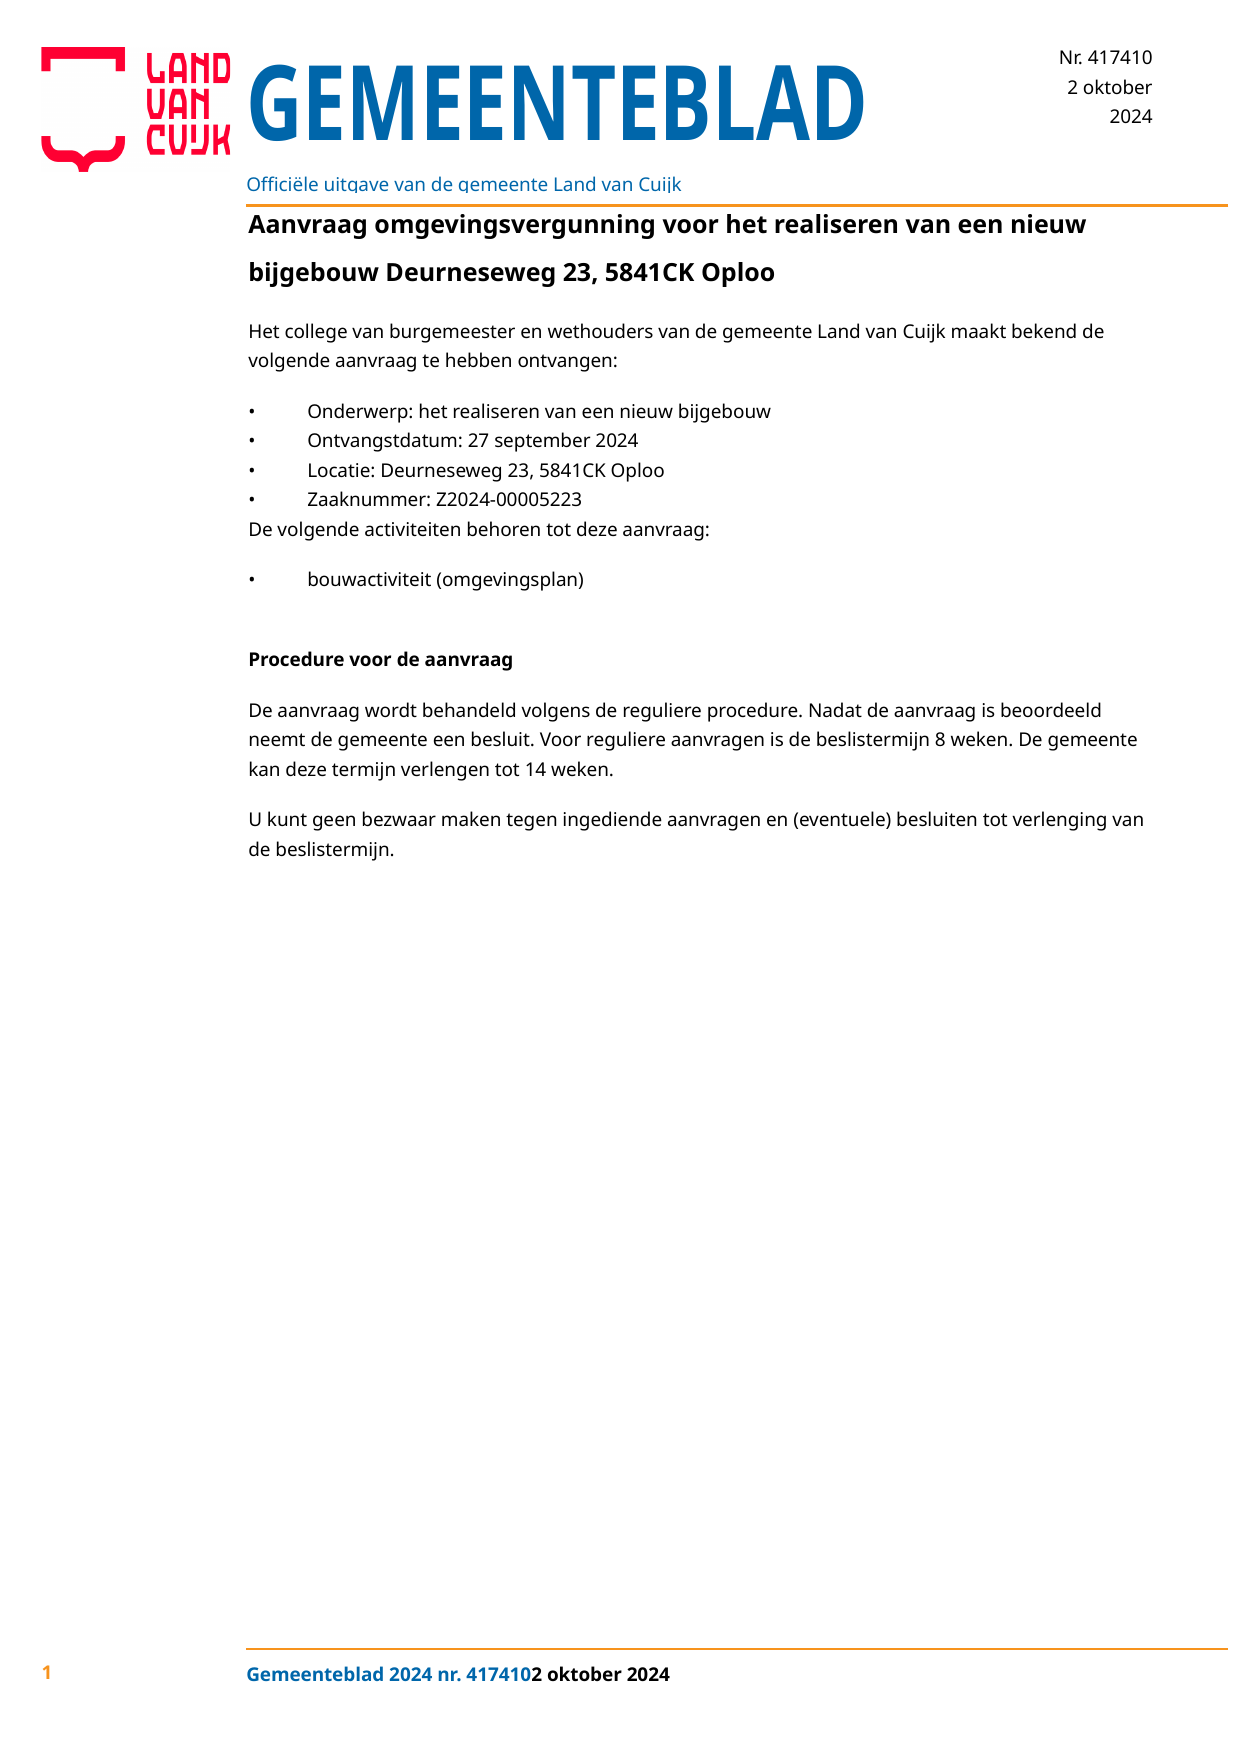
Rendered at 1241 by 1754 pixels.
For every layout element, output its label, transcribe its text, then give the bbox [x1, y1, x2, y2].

list Locatie: Deurneseweg 23, 5841CK Oploo [248, 457, 1152, 483]
text De volgende activiteiten behoren tot deze aanvraag: [248, 516, 1152, 542]
list Zaaknummer: Z2024-00005223 [248, 487, 1152, 512]
list Onderwerp: het realiseren van een nieuw bijgebouw [248, 398, 1152, 424]
text Het college van burgemeester en wethouders van de gemeente Land van Cuijk maakt bekend de volgende aanvraag te hebben ontvangen: [248, 318, 1152, 373]
text U kunt geen bezwaar maken tegen ingediende aanvragen en (eventuele) besluiten tot verlenging van de beslistermijn. [248, 807, 1152, 862]
picture [41, 47, 231, 172]
text Procedure voor de aanvraag [248, 647, 1152, 672]
list bouwactiviteit (omgevingsplan) [248, 567, 1152, 592]
text De aanvraag wordt behandeld volgens de reguliere procedure. Nadat de aanvraag is beoordeeld neemt de gemeente een besluit. Voor reguliere aanvragen is de beslistermijn 8 weken. De gemeente kan deze termijn verlengen tot 14 weken. [248, 697, 1152, 782]
list Ontvangstdatum: 27 september 2024 [248, 427, 1152, 453]
text Aanvraag omgevingsvergunning voor het realiseren van een nieuw bijgebouw Deurneseweg 23, 5841CK Oploo [248, 207, 1152, 288]
